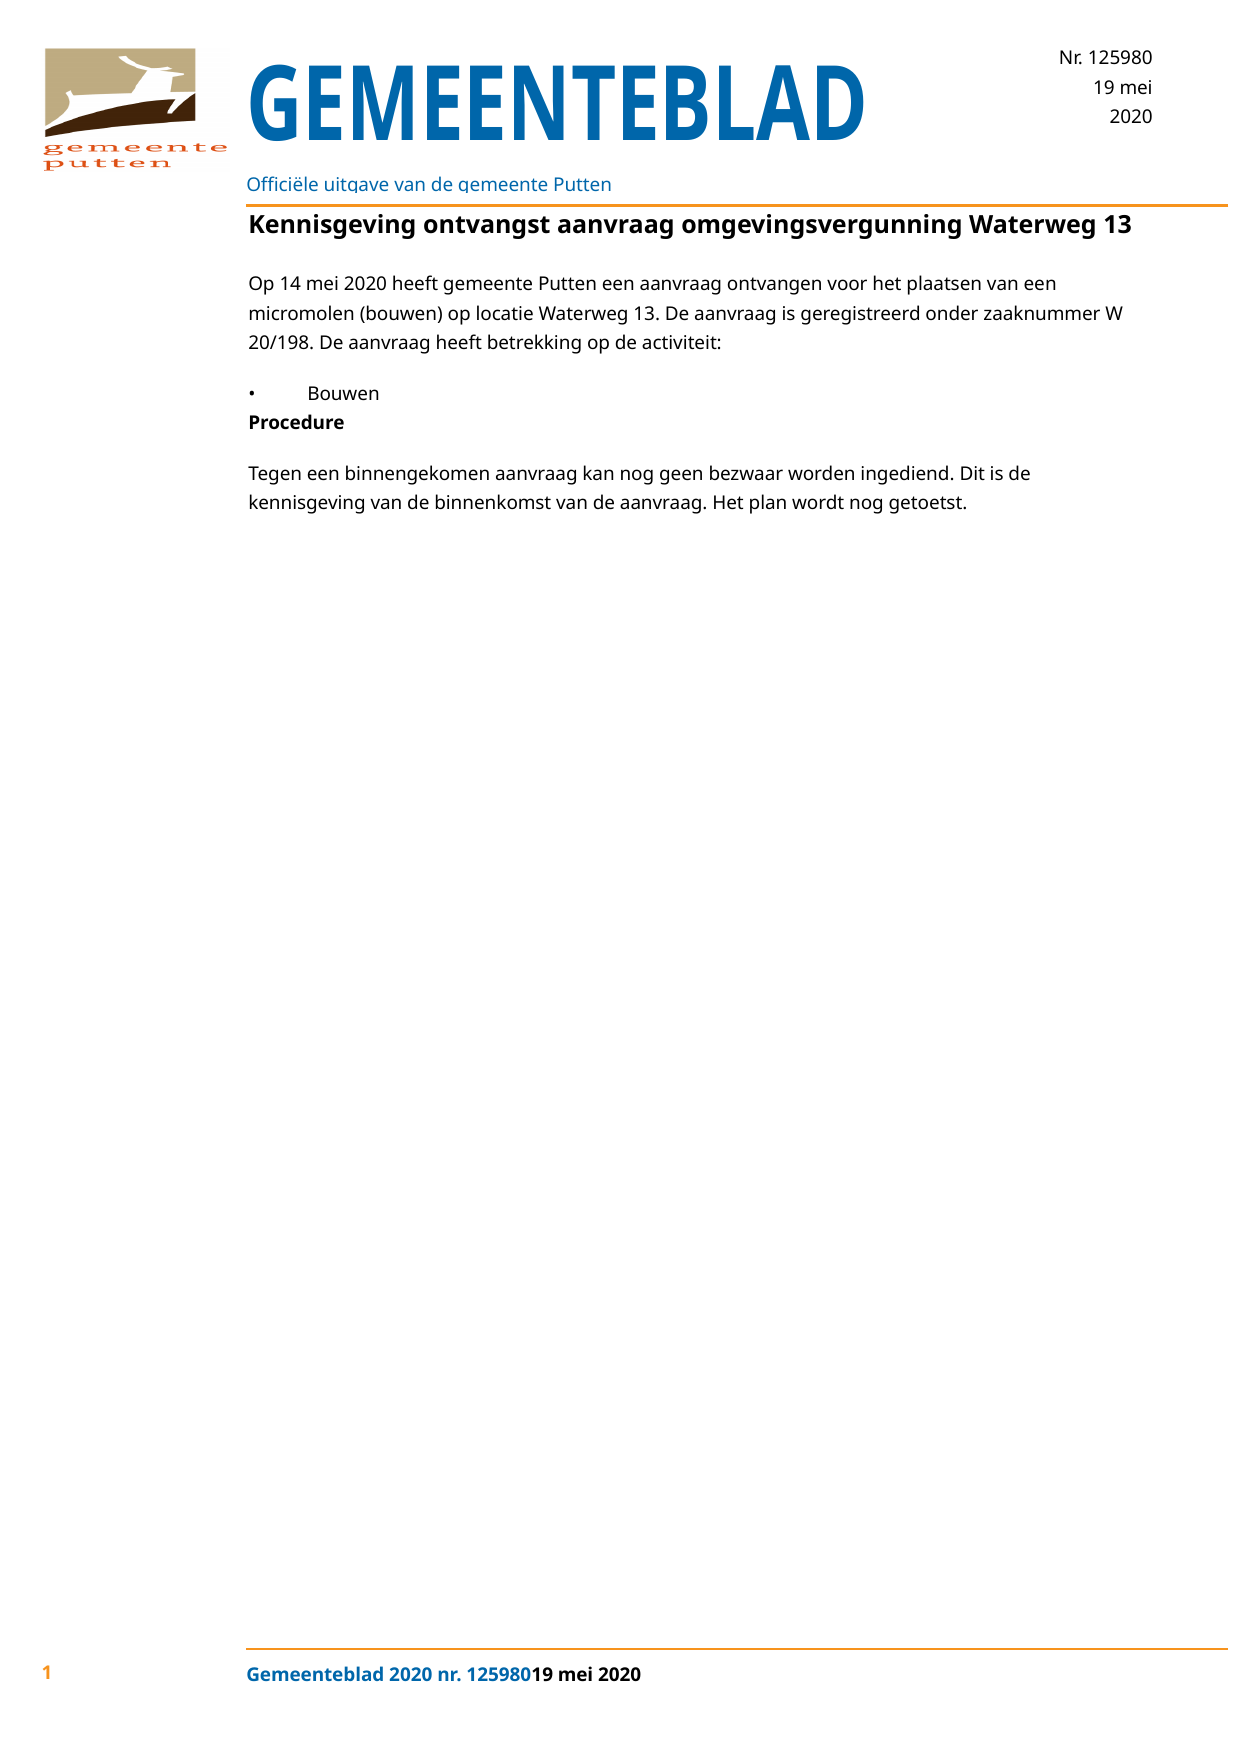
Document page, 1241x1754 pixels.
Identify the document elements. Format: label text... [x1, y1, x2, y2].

text Tegen een binnengekomen aanvraag kan nog geen bezwaar worden ingediend. Dit is de kennisgeving van de binnenkomst van de aanvraag. Het plan wordt nog getoetst. [248, 460, 1152, 515]
text Procedure [248, 409, 1152, 435]
list Bouwen [248, 380, 1152, 406]
text Kennisgeving ontvangst aanvraag omgevingsvergunning Waterweg 13 [248, 207, 1152, 241]
picture [41, 47, 231, 172]
text Op 14 mei 2020 heeft gemeente Putten een aanvraag ontvangen voor het plaatsen van een micromolen (bouwen) op locatie Waterweg 13. De aanvraag is geregistreerd onder zaaknummer W 20/198. De aanvraag heeft betrekking op de activiteit: [248, 270, 1152, 355]
